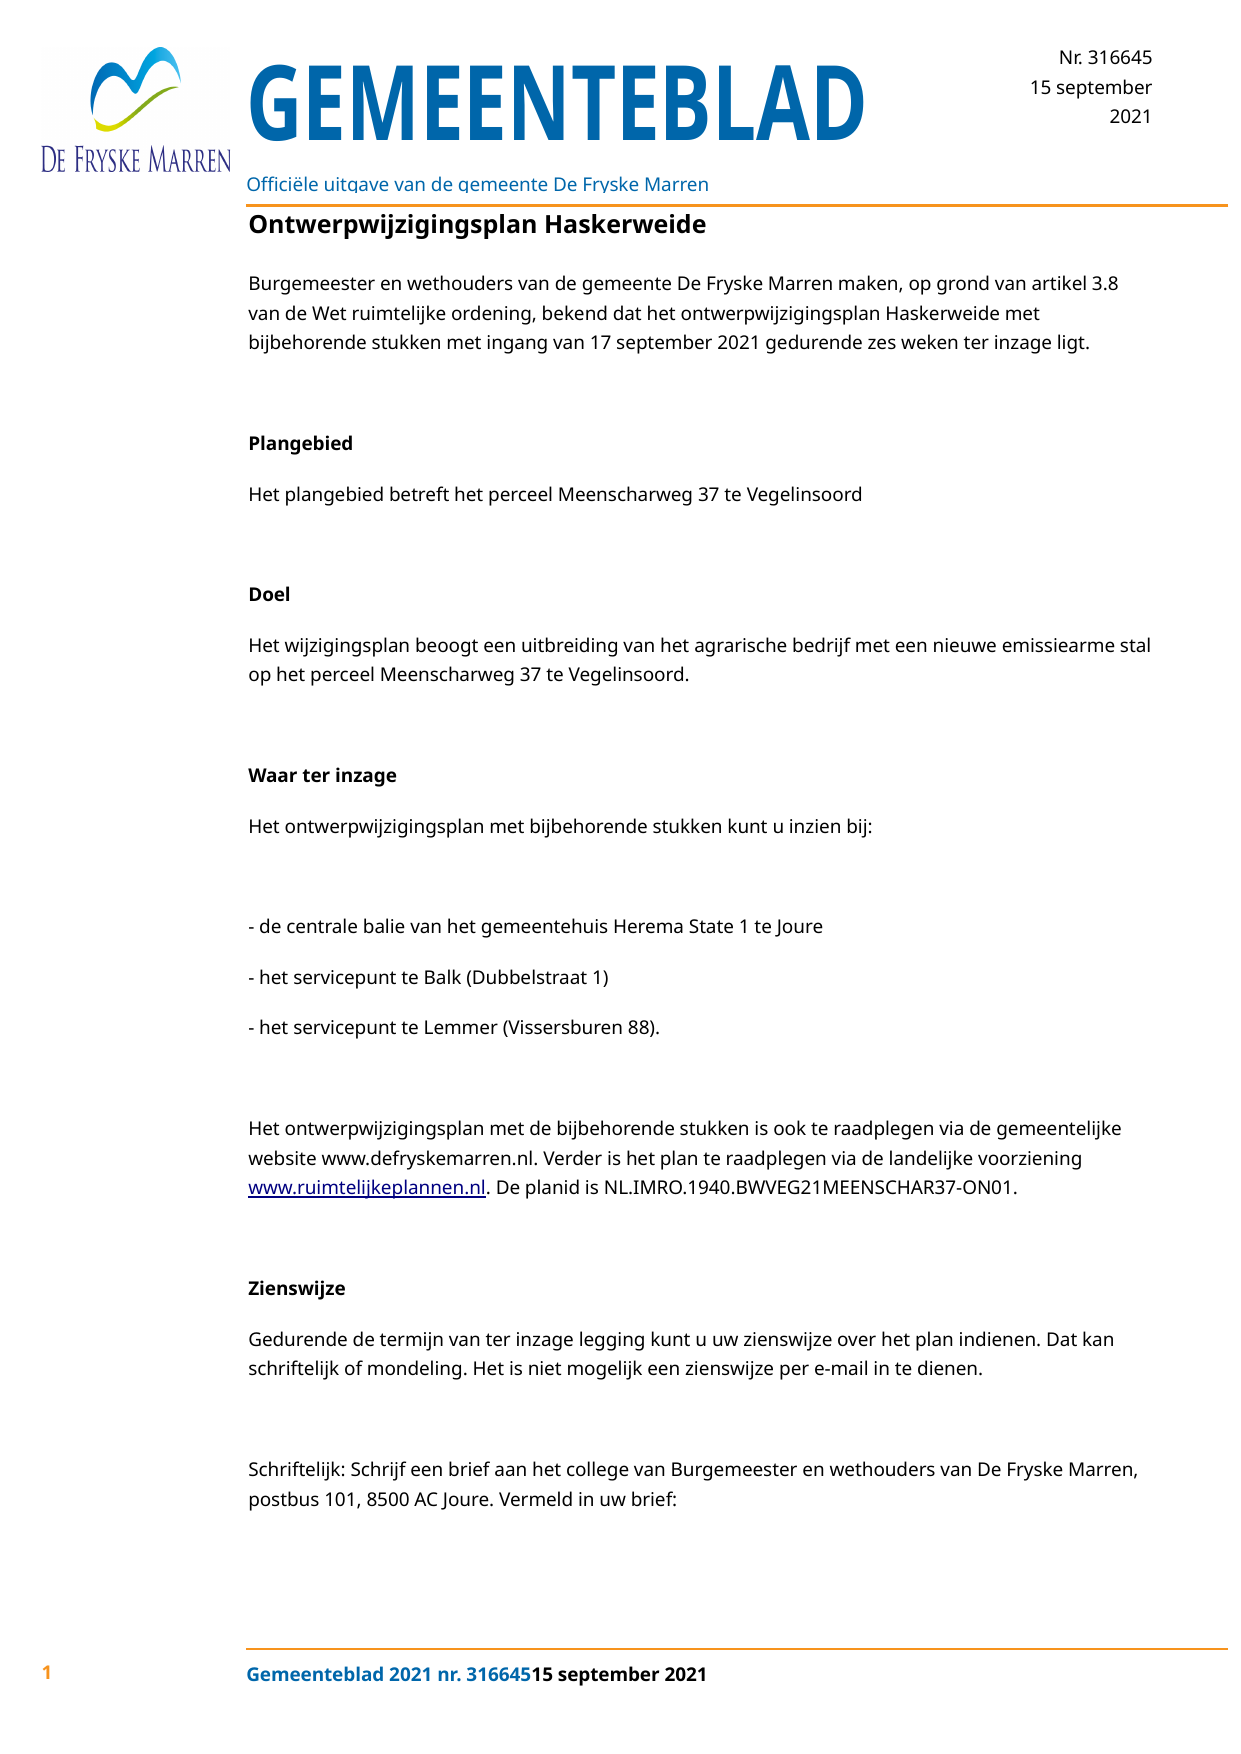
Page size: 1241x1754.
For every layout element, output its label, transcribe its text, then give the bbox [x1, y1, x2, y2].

text Het ontwerpwijzigingsplan met bijbehorende stukken kunt u inzien bij: [248, 813, 1152, 838]
text Burgemeester en wethouders van de gemeente De Fryske Marren maken, op grond van artikel 3.8 van de Wet ruimtelijke ordening, bekend dat het ontwerpwijzigingsplan Haskerweide met bijbehorende stukken met ingang van 17 september 2021 gedurende zes weken ter inzage ligt. [248, 270, 1152, 355]
text Ontwerpwijzigingsplan Haskerweide [248, 207, 1152, 241]
text - het servicepunt te Balk (Dubbelstraat 1) [248, 964, 1152, 990]
text Doel [248, 582, 1152, 607]
text Het plangebied betreft het perceel Meenscharweg 37 te Vegelinsoord [248, 481, 1152, 506]
text Waar ter inzage [248, 762, 1152, 788]
text Plangebied [248, 430, 1152, 456]
picture [41, 47, 231, 172]
text - het servicepunt te Lemmer (Vissersburen 88). [248, 1014, 1152, 1040]
text Zienswijze [248, 1275, 1152, 1301]
text - de centrale balie van het gemeentehuis Herema State 1 te Joure [248, 914, 1152, 939]
text Het wijzigingsplan beoogt een uitbreiding van het agrarische bedrijf met een nieuwe emissiearme stal op het perceel Meenscharweg 37 te Vegelinsoord. [248, 632, 1152, 687]
text Gedurende de termijn van ter inzage legging kunt u uw zienswijze over het plan indienen. Dat kan schriftelijk of mondeling. Het is niet mogelijk een zienswijze per e-mail in te dienen. [248, 1326, 1152, 1381]
text Het ontwerpwijzigingsplan met de bijbehorende stukken is ook te raadplegen via de gemeentelijke website www.defryskemarren.nl. Verder is het plan te raadplegen via de landelijke voorziening www.ruimtelijkeplannen.nl. De planid is NL.IMRO.1940.BWVEG21MEENSCHAR37-ON01. [248, 1115, 1152, 1200]
text Schriftelijk: Schrijf een brief aan het college van Burgemeester en wethouders van De Fryske Marren, postbus 101, 8500 AC Joure. Vermeld in uw brief: [248, 1456, 1152, 1511]
